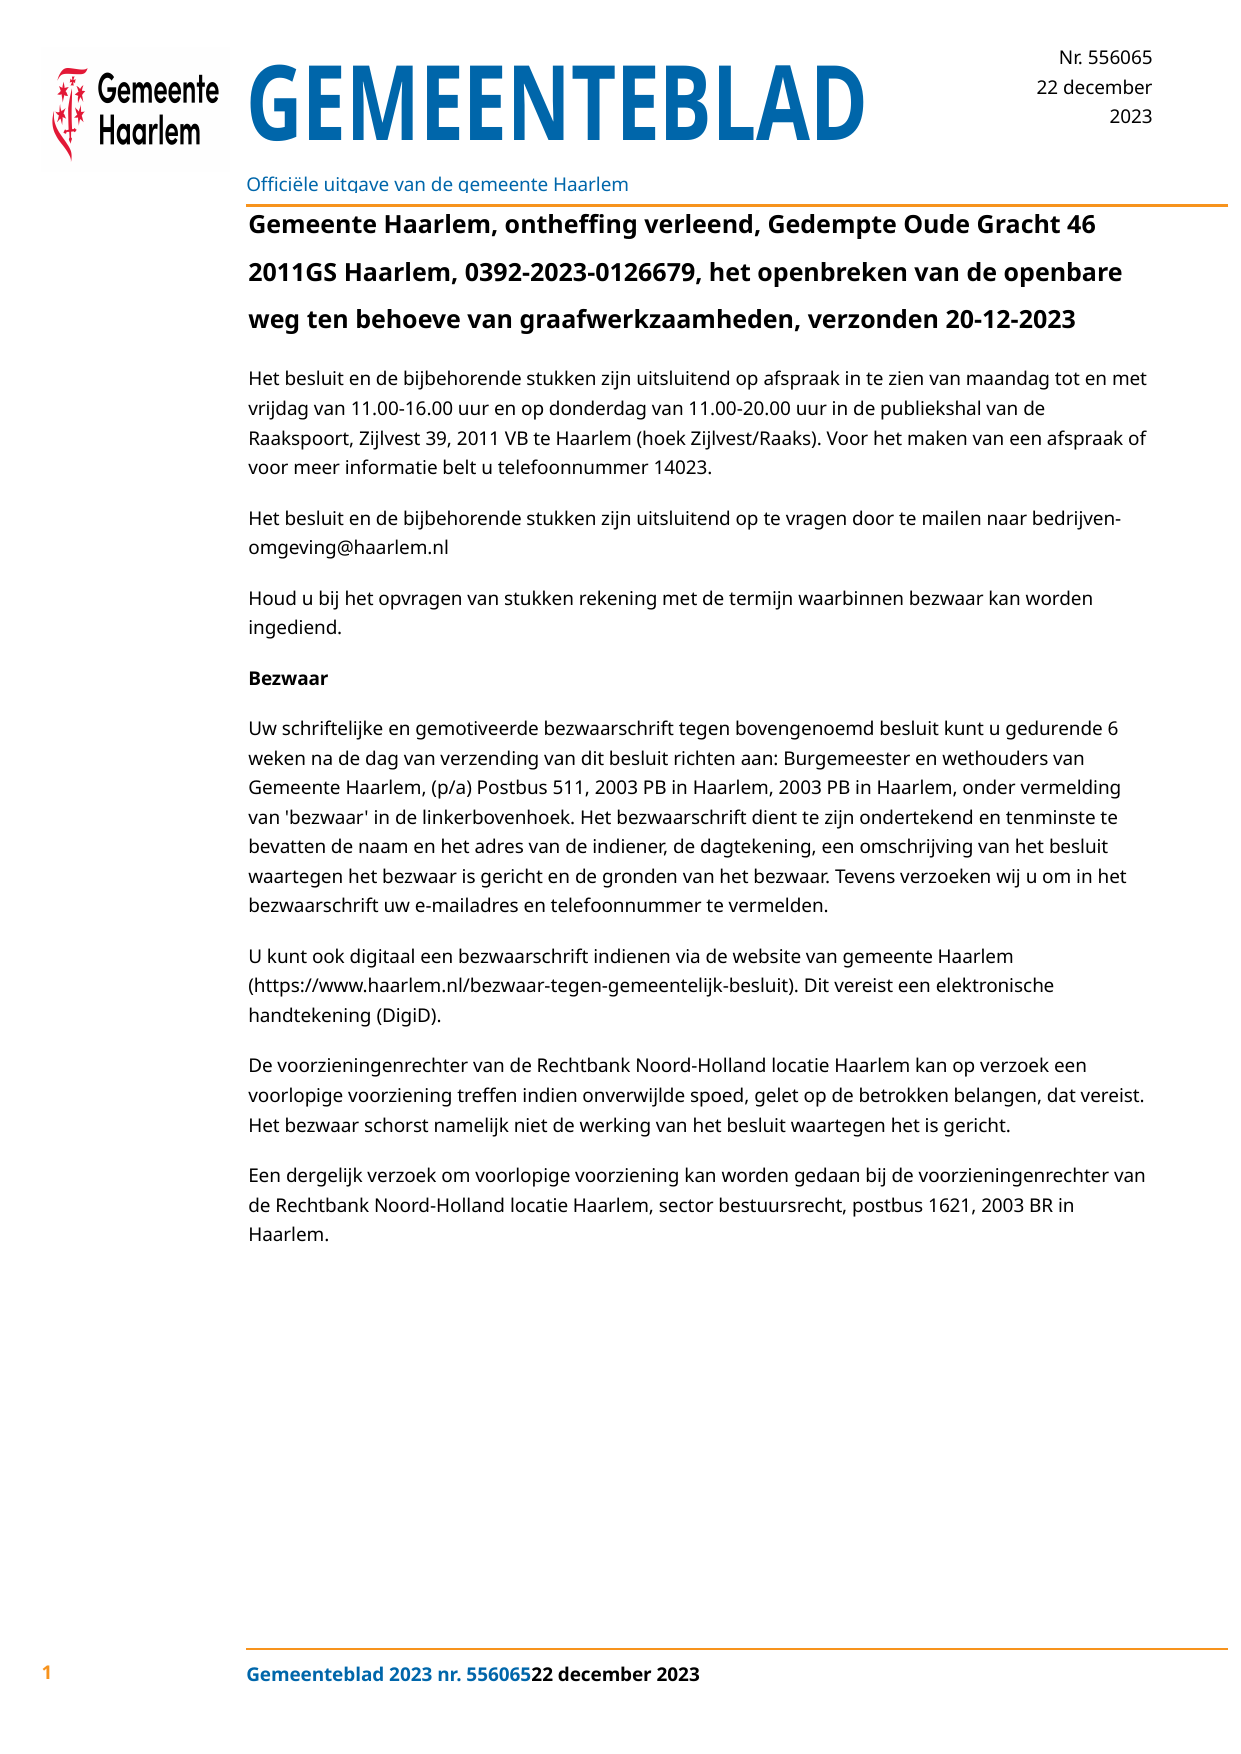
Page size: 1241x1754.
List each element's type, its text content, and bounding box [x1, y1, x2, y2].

text Houd u bij het opvragen van stukken rekening met de termijn waarbinnen bezwaar kan worden ingediend. [248, 585, 1152, 640]
picture [41, 47, 231, 172]
text Het besluit en de bijbehorende stukken zijn uitsluitend op te vragen door te mailen naar bedrijven-omgeving@haarlem.nl [248, 505, 1152, 560]
text Het besluit en de bijbehorende stukken zijn uitsluitend op afspraak in te zien van maandag tot en met vrijdag van 11.00-16.00 uur en op donderdag van 11.00-20.00 uur in de publiekshal van de Raakspoort, Zijlvest 39, 2011 VB te Haarlem (hoek Zijlvest/Raaks). Voor het maken van een afspraak of voor meer informatie belt u telefoonnummer 14023. [248, 366, 1152, 480]
text De voorzieningenrechter van de Rechtbank Noord-Holland locatie Haarlem kan op verzoek een voorlopige voorziening treffen indien onverwijlde spoed, gelet op de betrokken belangen, dat vereist. Het bezwaar schorst namelijk niet de werking van het besluit waartegen het is gericht. [248, 1053, 1152, 1137]
text Gemeente Haarlem, ontheffing verleend, Gedempte Oude Gracht 46 2011GS Haarlem, 0392-2023-0126679, het openbreken van de openbare weg ten behoeve van graafwerkzaamheden, verzonden 20-12-2023 [248, 207, 1152, 336]
text Bezwaar [248, 665, 1152, 690]
text Een dergelijk verzoek om voorlopige voorziening kan worden gedaan bij de voorzieningenrechter van de Rechtbank Noord-Holland locatie Haarlem, sector bestuursrecht, postbus 1621, 2003 BR in Haarlem. [248, 1162, 1152, 1247]
text U kunt ook digitaal een bezwaarschrift indienen via de website van gemeente Haarlem (https://www.haarlem.nl/bezwaar-tegen-gemeentelijk-besluit). Dit vereist een elektronische handtekening (DigiD). [248, 943, 1152, 1028]
text Uw schriftelijke en gemotiveerde bezwaarschrift tegen bovengenoemd besluit kunt u gedurende 6 weken na de dag van verzending van dit besluit richten aan: Burgemeester en wethouders van Gemeente Haarlem, (p/a) Postbus 511, 2003 PB in Haarlem, 2003 PB in Haarlem, onder vermelding van 'bezwaar' in de linkerbovenhoek. Het bezwaarschrift dient te zijn ondertekend en tenminste te bevatten de naam en het adres van de indiener, de dagtekening, een omschrijving van het besluit waartegen het bezwaar is gericht en de gronden van het bezwaar. Tevens verzoeken wij u om in het bezwaarschrift uw e-mailadres en telefoonnummer te vermelden. [248, 715, 1152, 918]
